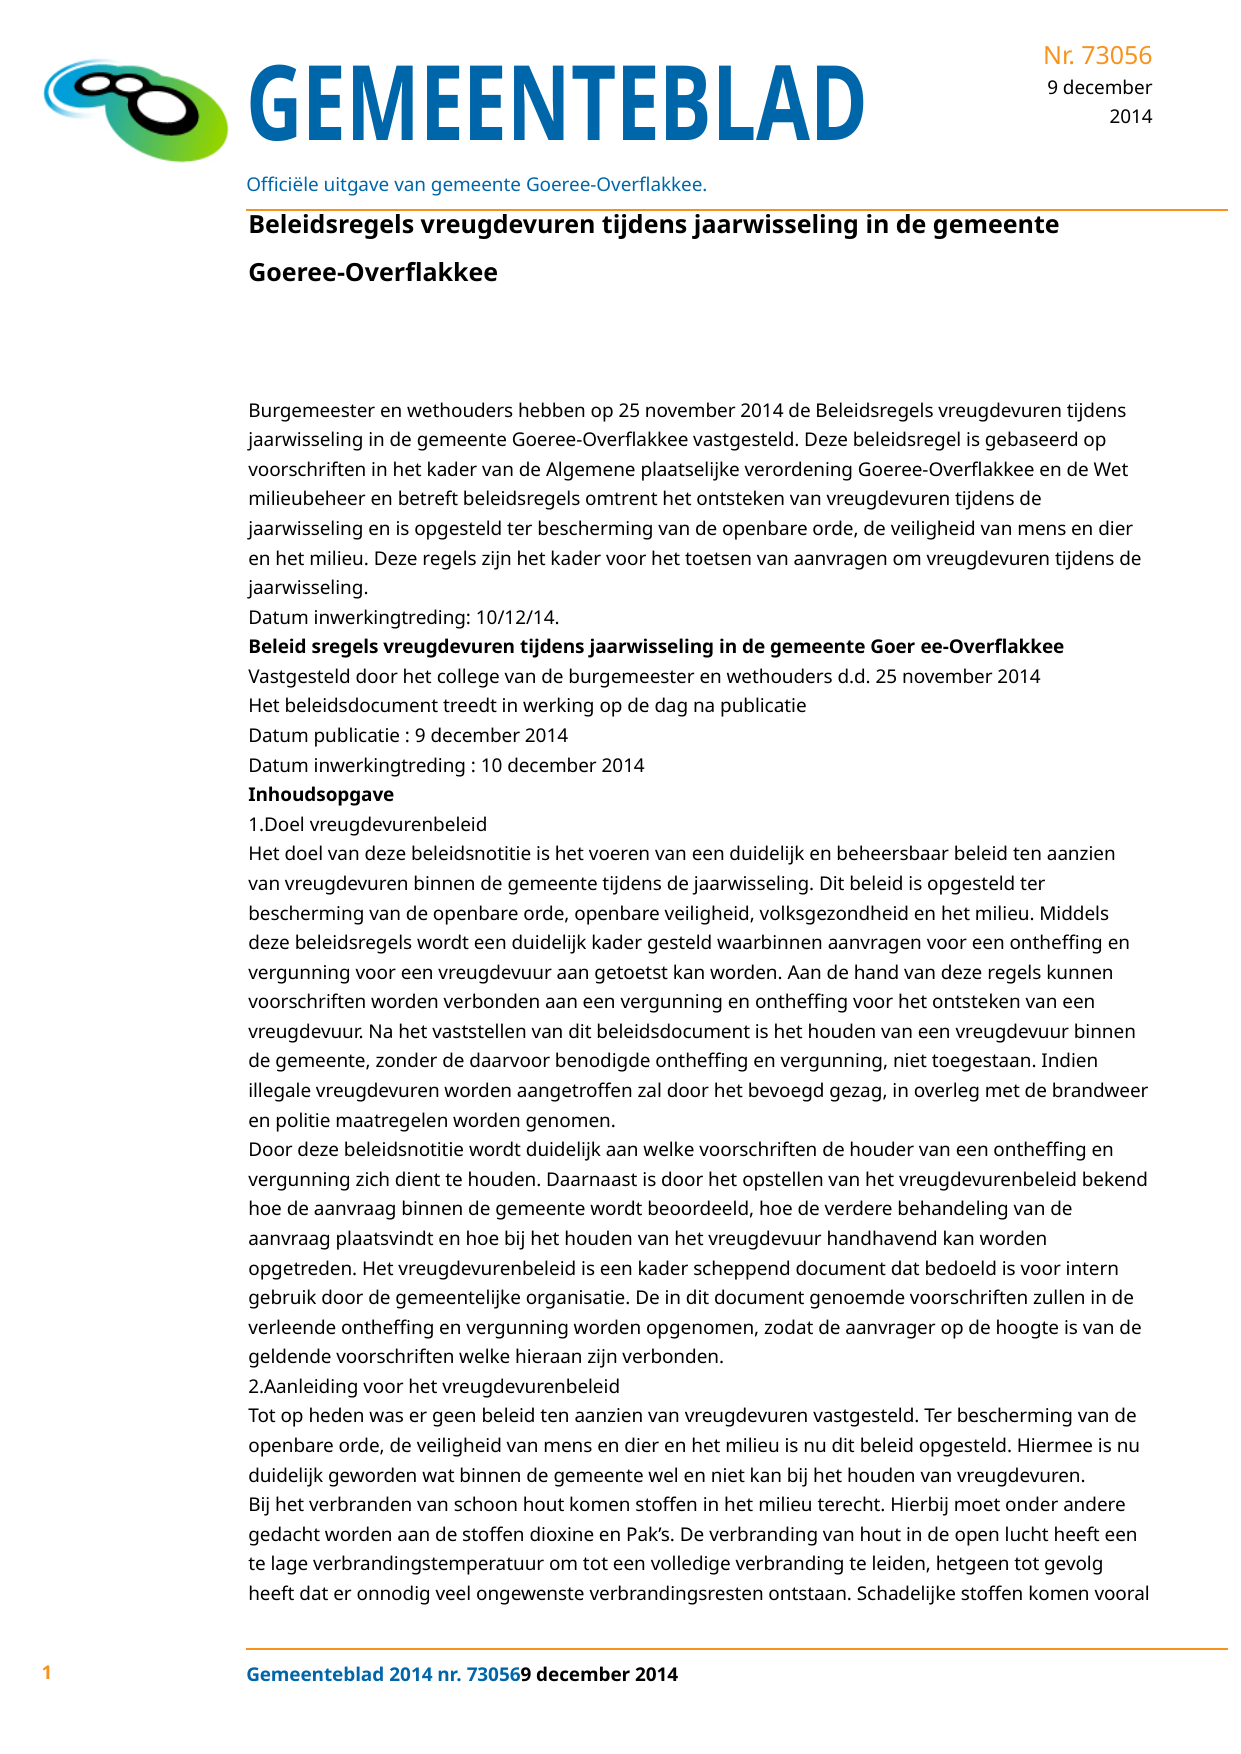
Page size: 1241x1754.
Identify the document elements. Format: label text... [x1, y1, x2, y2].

text Tot op heden was er geen beleid ten aanzien van vreugdevuren vastgesteld. Ter bescherming van de openbare orde, de veiligheid van mens en dier en het milieu is nu dit beleid opgesteld. Hiermee is nu duidelijk geworden wat binnen de gemeente wel en niet kan bij het houden van vreugdevuren. [248, 1403, 1152, 1487]
text 1.Doel vreugdevurenbeleid [248, 811, 1152, 837]
text Door deze beleidsnotitie wordt duidelijk aan welke voorschriften de houder van een ontheffing en vergunning zich dient te houden. Daarnaast is door het opstellen van het vreugdevurenbeleid bekend hoe de aanvraag binnen de gemeente wordt beoordeeld, hoe de verdere behandeling van de aanvraag plaatsvindt en hoe bij het houden van het vreugdevuur handhavend kan worden opgetreden. Het vreugdevurenbeleid is een kader scheppend document dat bedoeld is voor intern gebruik door de gemeentelijke organisatie. De in dit document genoemde voorschriften zullen in de verleende ontheffing en vergunning worden opgenomen, zodat de aanvrager op de hoogte is van de geldende voorschriften welke hieraan zijn verbonden. [248, 1136, 1152, 1369]
text Vastgesteld door het college van de burgemeester en wethouders d.d. 25 november 2014 [248, 663, 1152, 689]
picture [41, 47, 231, 172]
text Bij het verbranden van schoon hout komen stoffen in het milieu terecht. Hierbij moet onder andere gedacht worden aan de stoffen dioxine en Pak’s. De verbranding van hout in de open lucht heeft een te lage verbrandingstemperatuur om tot een volledige verbranding te leiden, hetgeen tot gevolg heeft dat er onnodig veel ongewenste verbrandingsresten ontstaan. Schadelijke stoffen komen vooral [248, 1491, 1152, 1606]
text Datum inwerkingtreding : 10 december 2014 [248, 752, 1152, 777]
text Datum inwerkingtreding: 10/12/14. [248, 604, 1152, 629]
text Inhoudsopgave [248, 781, 1152, 807]
text Datum publicatie : 9 december 2014 [248, 722, 1152, 748]
text Burgemeester en wethouders hebben op 25 november 2014 de Beleidsregels vreugdevuren tijdens jaarwisseling in de gemeente Goeree-Overflakkee vastgesteld. Deze beleidsregel is gebaseerd op voorschriften in het kader van de Algemene plaatselijke verordening Goeree-Overflakkee en de Wet milieubeheer en betreft beleidsregels omtrent het ontsteken van vreugdevuren tijdens de jaarwisseling en is opgesteld ter bescherming van de openbare orde, de veiligheid van mens en dier en het milieu. Deze regels zijn het kader voor het toetsen van aanvragen om vreugdevuren tijdens de jaarwisseling. [248, 397, 1152, 600]
text Beleid sregels vreugdevuren tijdens jaarwisseling in de gemeente Goer ee-Overflakkee [248, 633, 1152, 659]
text Het beleidsdocument treedt in werking op de dag na publicatie [248, 693, 1152, 718]
text Beleidsregels vreugdevuren tijdens jaarwisseling in de gemeente Goeree-Overflakkee [248, 211, 1152, 288]
text 2.Aanleiding voor het vreugdevurenbeleid [248, 1373, 1152, 1399]
text Het doel van deze beleidsnotitie is het voeren van een duidelijk en beheersbaar beleid ten aanzien van vreugdevuren binnen de gemeente tijdens de jaarwisseling. Dit beleid is opgesteld ter bescherming van de openbare orde, openbare veiligheid, volksgezondheid en het milieu. Middels deze beleidsregels wordt een duidelijk kader gesteld waarbinnen aanvragen voor een ontheffing en vergunning voor een vreugdevuur aan getoetst kan worden. Aan de hand van deze regels kunnen voorschriften worden verbonden aan een vergunning en ontheffing voor het ontsteken van een vreugdevuur. Na het vaststellen van dit beleidsdocument is het houden van een vreugdevuur binnen de gemeente, zonder de daarvoor benodigde ontheffing en vergunning, niet toegestaan. Indien illegale vreugdevuren worden aangetroffen zal door het bevoegd gezag, in overleg met de brandweer en politie maatregelen worden genomen. [248, 841, 1152, 1132]
